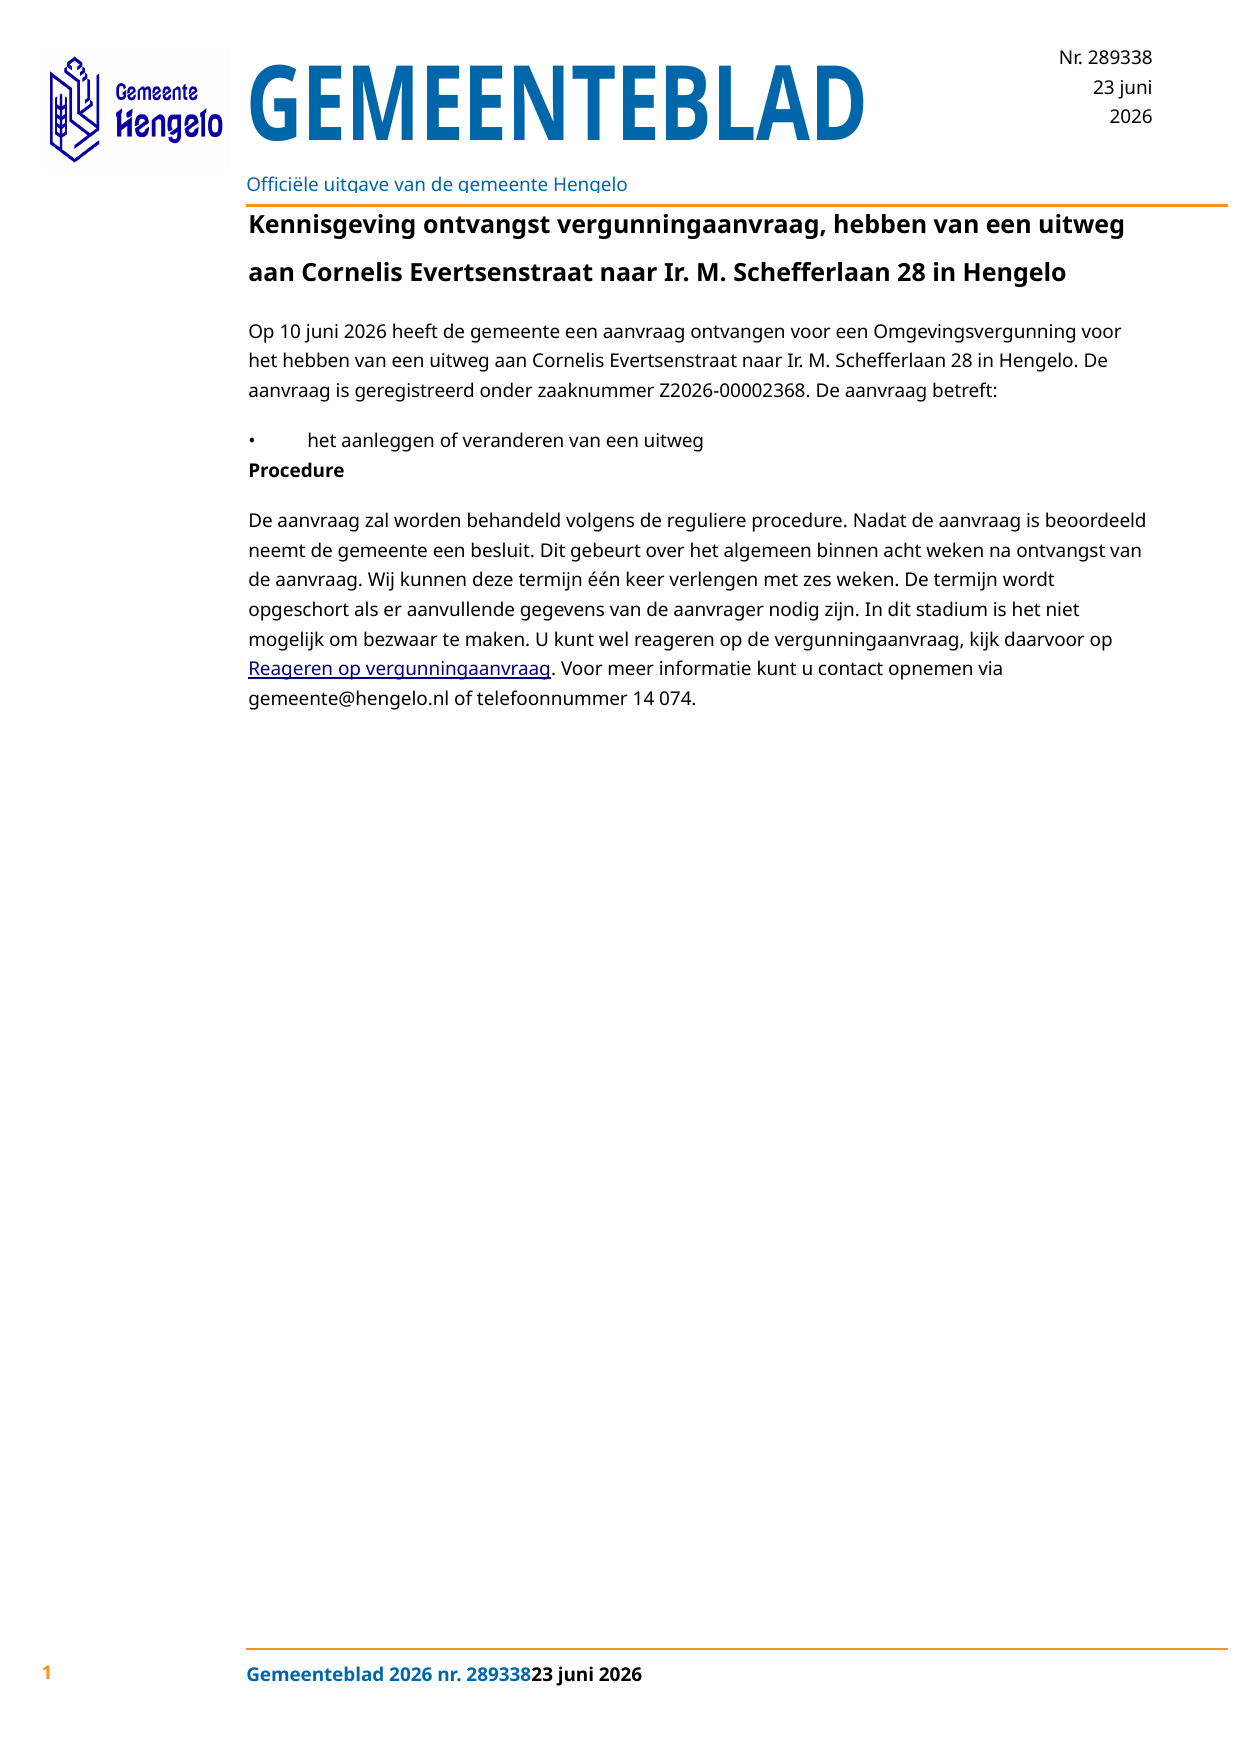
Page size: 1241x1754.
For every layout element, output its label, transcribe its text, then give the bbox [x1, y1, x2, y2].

text Op 10 juni 2026 heeft de gemeente een aanvraag ontvangen voor een Omgevingsvergunning voor het hebben van een uitweg aan Cornelis Evertsenstraat naar Ir. M. Schefferlaan 28 in Hengelo. De aanvraag is geregistreerd onder zaaknummer Z2026-00002368. De aanvraag betreft: [248, 318, 1152, 403]
text Kennisgeving ontvangst vergunningaanvraag, hebben van een uitweg aan Cornelis Evertsenstraat naar Ir. M. Schefferlaan 28 in Hengelo [248, 207, 1152, 288]
list het aanleggen of veranderen van een uitweg [248, 427, 1152, 453]
picture [41, 47, 231, 172]
text Procedure [248, 457, 1152, 483]
text De aanvraag zal worden behandeld volgens de reguliere procedure. Nadat de aanvraag is beoordeeld neemt de gemeente een besluit. Dit gebeurt over het algemeen binnen acht weken na ontvangst van de aanvraag. Wij kunnen deze termijn één keer verlengen met zes weken. De termijn wordt opgeschort als er aanvullende gegevens van de aanvrager nodig zijn. In dit stadium is het niet mogelijk om bezwaar te maken. U kunt wel reageren op de vergunningaanvraag, kijk daarvoor op Reageren op vergunningaanvraag. Voor meer informatie kunt u contact opnemen via gemeente@hengelo.nl of telefoonnummer 14 074. [248, 507, 1152, 711]
